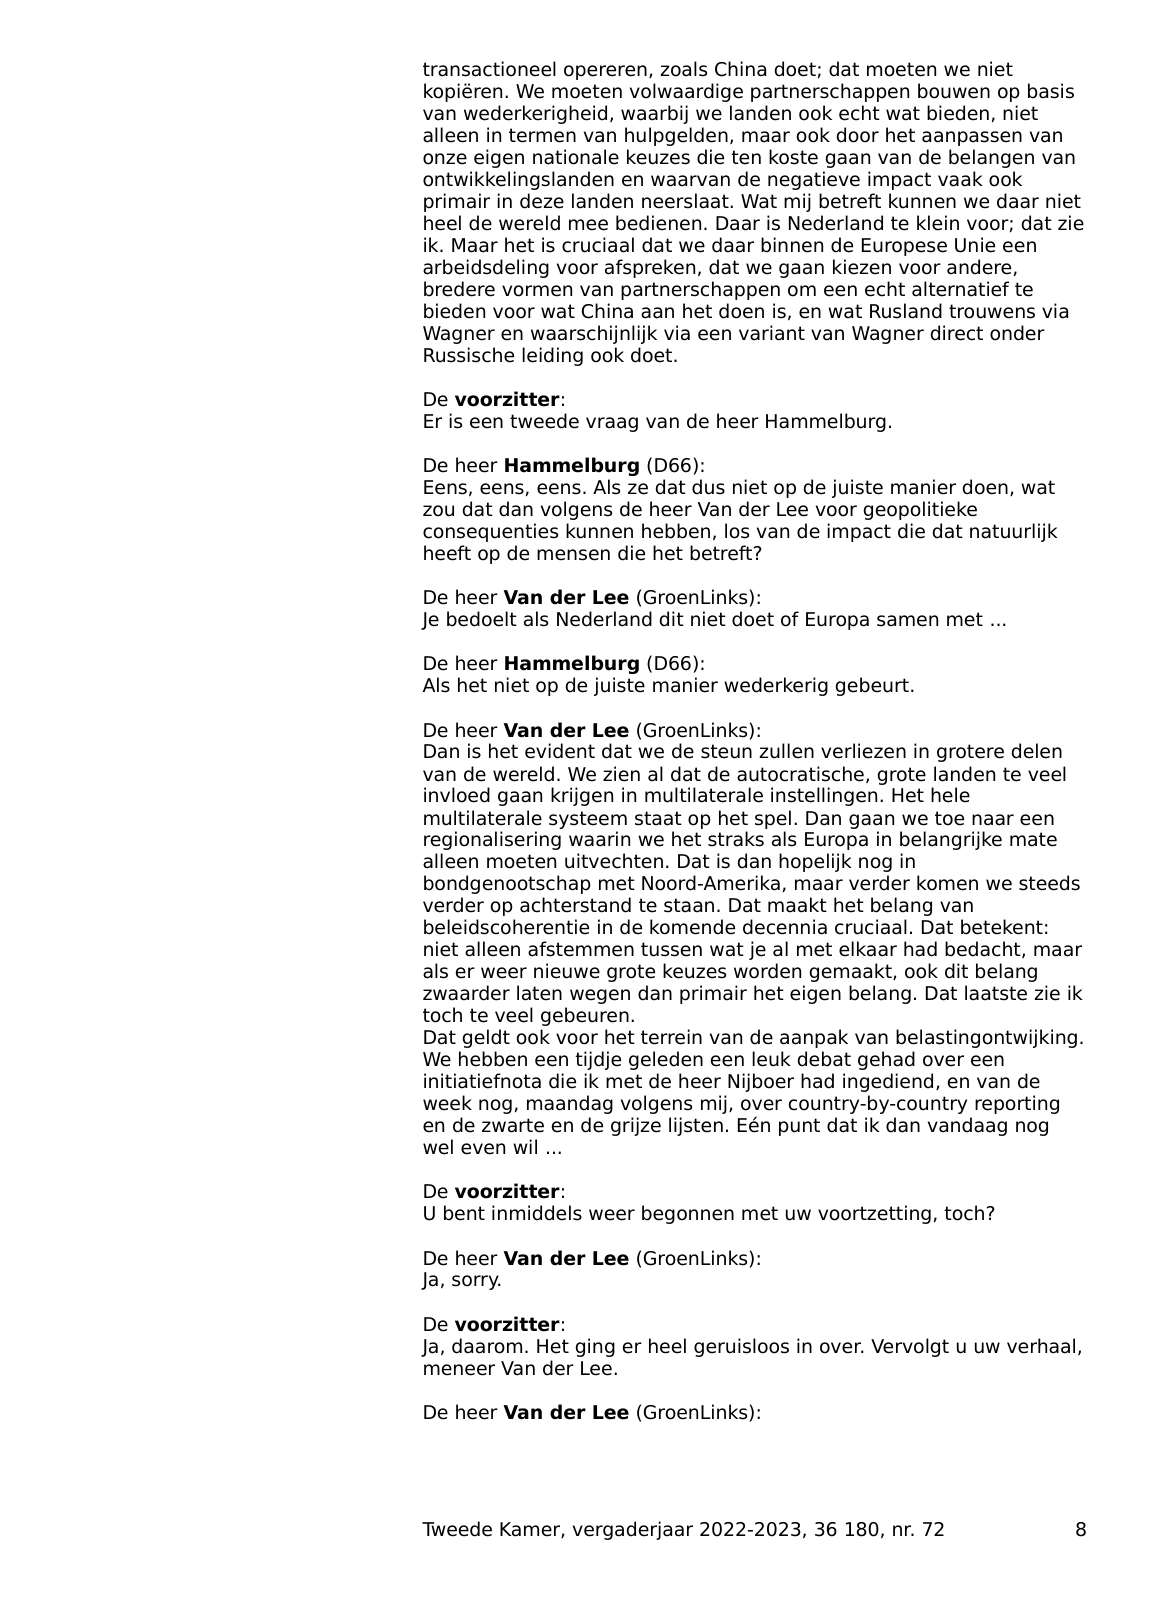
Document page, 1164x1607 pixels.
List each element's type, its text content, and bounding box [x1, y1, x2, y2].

text Eens, eens, eens. Als ze dat dus niet op de juiste manier doen, wat zou dat dan volgens de heer Van der Lee voor geopolitieke consequenties kunnen hebben, los van de impact die dat natuurlijk heeft op de mensen die het betreft? [422, 477, 1087, 565]
text Ja, daarom. Het ging er heel geruisloos in over. Vervolgt u uw verhaal, meneer Van der Lee. [422, 1336, 1087, 1379]
text De heer Van der Lee (GroenLinks): [422, 587, 1087, 609]
text De heer Van der Lee (GroenLinks): [422, 1402, 1087, 1424]
text U bent inmiddels weer begonnen met uw voortzetting, toch? [422, 1203, 1087, 1225]
text Dat geldt ook voor het terrein van de aanpak van belastingontwijking. We hebben een tijdje geleden een leuk debat gehad over een initiatiefnota die ik met de heer Nijboer had ingediend, en van de week nog, maandag volgens mij, over country-by-country reporting en de zwarte en de grijze lijsten. Eén punt dat ik dan vandaag nog wel even wil ... [422, 1027, 1087, 1159]
text De heer Van der Lee (GroenLinks): [422, 1247, 1087, 1269]
text Je bedoelt als Nederland dit niet doet of Europa samen met ... [422, 609, 1087, 631]
text De voorzitter: [422, 1181, 1087, 1203]
text Dan is het evident dat we de steun zullen verliezen in grotere delen van de wereld. We zien al dat de autocratische, grote landen te veel invloed gaan krijgen in multilaterale instellingen. Het hele multilaterale systeem staat op het spel. Dan gaan we toe naar een regionalisering waarin we het straks als Europa in belangrijke mate alleen moeten uitvechten. Dat is dan hopelijk nog in bondgenootschap met Noord-Amerika, maar verder komen we steeds verder op achterstand te staan. Dat maakt het belang van beleidscoherentie in de komende decennia cruciaal. Dat betekent: niet alleen afstemmen tussen wat je al met elkaar had bedacht, maar als er weer nieuwe grote keuzes worden gemaakt, ook dit belang zwaarder laten wegen dan primair het eigen belang. Dat laatste zie ik toch te veel gebeuren. [422, 741, 1087, 1027]
text De voorzitter: [422, 389, 1087, 411]
text Als het niet op de juiste manier wederkerig gebeurt. [422, 675, 1087, 697]
text De voorzitter: [422, 1313, 1087, 1336]
text transactioneel opereren, zoals China doet; dat moeten we niet kopiëren. We moeten volwaardige partnerschappen bouwen op basis van wederkerigheid, waarbij we landen ook echt wat bieden, niet alleen in termen van hulpgelden, maar ook door het aanpassen van onze eigen nationale keuzes die ten koste gaan van de belangen van ontwikkelingslanden en waarvan de negatieve impact vaak ook primair in deze landen neerslaat. Wat mij betreft kunnen we daar niet heel de wereld mee bedienen. Daar is Nederland te klein voor; dat zie ik. Maar het is cruciaal dat we daar binnen de Europese Unie een arbeidsdeling voor afspreken, dat we gaan kiezen voor andere, bredere vormen van partnerschappen om een echt alternatief te bieden voor wat China aan het doen is, en wat Rusland trouwens via Wagner en waarschijnlijk via een variant van Wagner direct onder Russische leiding ook doet. [422, 59, 1087, 367]
text Er is een tweede vraag van de heer Hammelburg. [422, 411, 1087, 433]
text De heer Hammelburg (D66): [422, 653, 1087, 675]
text Ja, sorry. [422, 1269, 1087, 1291]
text De heer Van der Lee (GroenLinks): [422, 719, 1087, 741]
text De heer Hammelburg (D66): [422, 455, 1087, 477]
